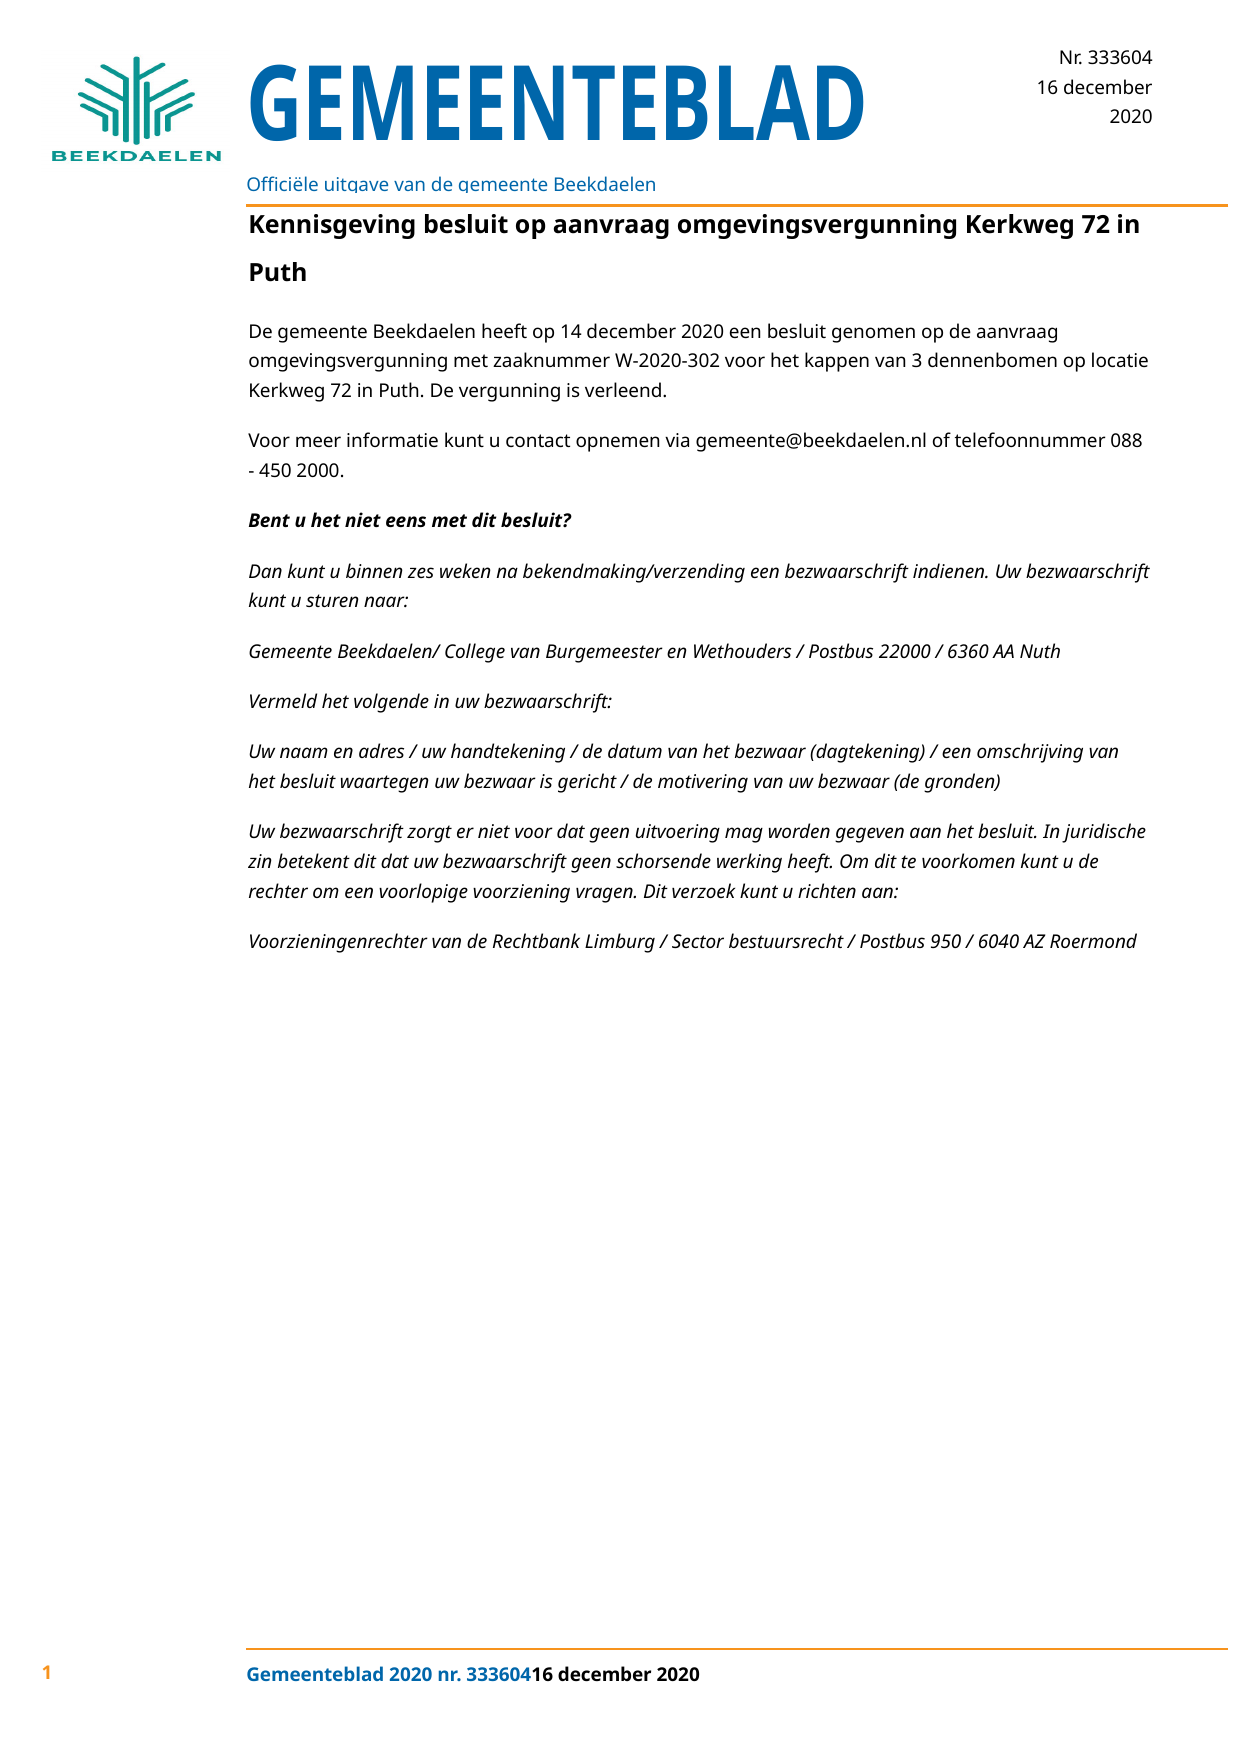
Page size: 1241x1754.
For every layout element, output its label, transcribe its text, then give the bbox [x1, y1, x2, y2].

text Vermeld het volgende in uw bezwaarschrift: [248, 688, 1152, 714]
text Voorzieningenrechter van de Rechtbank Limburg / Sector bestuursrecht / Postbus 950 / 6040 AZ Roermond [248, 928, 1152, 954]
text Kennisgeving besluit op aanvraag omgevingsvergunning Kerkweg 72 in Puth [248, 207, 1152, 288]
text Bent u het niet eens met dit besluit? [248, 507, 1152, 533]
picture [41, 47, 231, 172]
text Uw naam en adres / uw handtekening / de datum van het bezwaar (dagtekening) / een omschrijving van het besluit waartegen uw bezwaar is gericht / de motivering van uw bezwaar (de gronden) [248, 739, 1152, 794]
text Gemeente Beekdaelen/ College van Burgemeester en Wethouders / Postbus 22000 / 6360 AA Nuth [248, 638, 1152, 664]
text De gemeente Beekdaelen heeft op 14 december 2020 een besluit genomen op de aanvraag omgevingsvergunning met zaaknummer W-2020-302 voor het kappen van 3 dennenbomen op locatie Kerkweg 72 in Puth. De vergunning is verleend. [248, 318, 1152, 403]
text Dan kunt u binnen zes weken na bekendmaking/verzending een bezwaarschrift indienen. Uw bezwaarschrift kunt u sturen naar: [248, 558, 1152, 613]
text Voor meer informatie kunt u contact opnemen via gemeente@beekdaelen.nl of telefoonnummer 088 - 450 2000. [248, 427, 1152, 483]
text Uw bezwaarschrift zorgt er niet voor dat geen uitvoering mag worden gegeven aan het besluit. In juridische zin betekent dit dat uw bezwaarschrift geen schorsende werking heeft. Om dit te voorkomen kunt u de rechter om een voorlopige voorziening vragen. Dit verzoek kunt u richten aan: [248, 819, 1152, 904]
